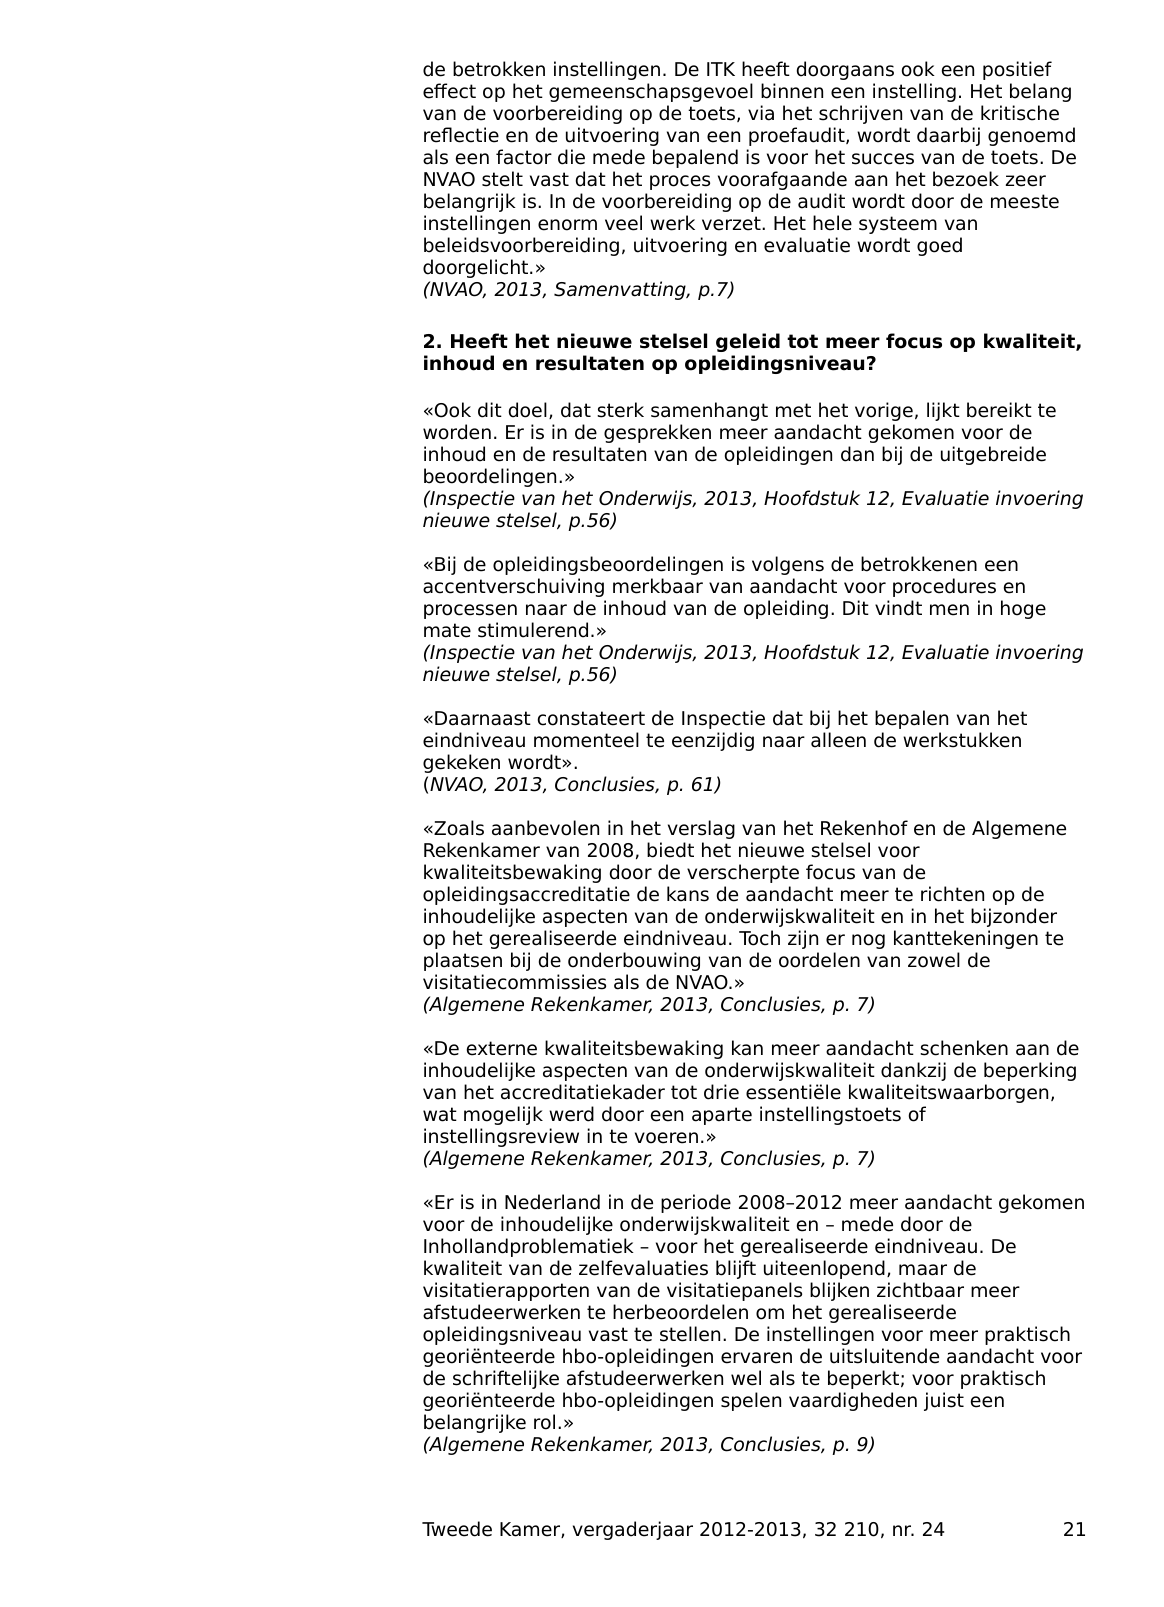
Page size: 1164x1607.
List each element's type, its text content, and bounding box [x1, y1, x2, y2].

text «Er is in Nederland in de periode 2008–2012 meer aandacht gekomen voor de inhoudelijke onderwijskwaliteit en – mede door de Inhollandproblematiek – voor het gerealiseerde eindniveau. De kwaliteit van de zelfevaluaties blijft uiteenlopend, maar de visitatierapporten van de visitatiepanels blijken zichtbaar meer afstudeerwerken te herbeoordelen om het gerealiseerde opleidingsniveau vast te stellen. De instellingen voor meer praktisch georiënteerde hbo-opleidingen ervaren de uitsluitende aandacht voor de schriftelijke afstudeerwerken wel als te beperkt; voor praktisch georiënteerde hbo-opleidingen spelen vaardigheden juist een belangrijke rol.» [422, 1192, 1087, 1434]
text de betrokken instellingen. De ITK heeft doorgaans ook een positief effect op het gemeenschapsgevoel binnen een instelling. Het belang van de voorbereiding op de toets, via het schrijven van de kritische reflectie en de uitvoering van een proefaudit, wordt daarbij genoemd als een factor die mede bepalend is voor het succes van de toets. De NVAO stelt vast dat het proces voorafgaande aan het bezoek zeer belangrijk is. In de voorbereiding op de audit wordt door de meeste instellingen enorm veel werk verzet. Het hele systeem van beleidsvoorbereiding, uitvoering en evaluatie wordt goed doorgelicht.» [422, 59, 1087, 279]
text «De externe kwaliteitsbewaking kan meer aandacht schenken aan de inhoudelijke aspecten van de onderwijskwaliteit dankzij de beperking van het accreditatiekader tot drie essentiële kwaliteitswaarborgen, wat mogelijk werd door een aparte instellingstoets of instellingsreview in te voeren.» [422, 1038, 1087, 1148]
text (Algemene Rekenkamer, 2013, Conclusies, p. 9) [422, 1434, 1087, 1456]
text (Inspectie van het Onderwijs, 2013, Hoofdstuk 12, Evaluatie invoering nieuwe stelsel, p.56) [422, 488, 1087, 532]
text (Inspectie van het Onderwijs, 2013, Hoofdstuk 12, Evaluatie invoering nieuwe stelsel, p.56) [422, 642, 1087, 686]
text (NVAO, 2013, Conclusies, p. 61) [422, 774, 1087, 796]
text (NVAO, 2013, Samenvatting, p.7) [422, 279, 1087, 301]
subtitle 2. Heeft het nieuwe stelsel geleid tot meer focus op kwaliteit, inhoud en resultaten op opleidingsniveau? [422, 331, 1087, 375]
text «Daarnaast constateert de Inspectie dat bij het bepalen van het eindniveau momenteel te eenzijdig naar alleen de werkstukken gekeken wordt». [422, 708, 1087, 774]
text «Zoals aanbevolen in het verslag van het Rekenhof en de Algemene Rekenkamer van 2008, biedt het nieuwe stelsel voor kwaliteitsbewaking door de verscherpte focus van de opleidingsaccreditatie de kans de aandacht meer te richten op de inhoudelijke aspecten van de onderwijskwaliteit en in het bijzonder op het gerealiseerde eindniveau. Toch zijn er nog kanttekeningen te plaatsen bij de onderbouwing van de oordelen van zowel de visitatiecommissies als de NVAO.» [422, 818, 1087, 994]
text (Algemene Rekenkamer, 2013, Conclusies, p. 7) [422, 994, 1087, 1016]
text «Ook dit doel, dat sterk samenhangt met het vorige, lijkt bereikt te worden. Er is in de gesprekken meer aandacht gekomen voor de inhoud en de resultaten van de opleidingen dan bij de uitgebreide beoordelingen.» [422, 400, 1087, 488]
text (Algemene Rekenkamer, 2013, Conclusies, p. 7) [422, 1148, 1087, 1170]
text «Bij de opleidingsbeoordelingen is volgens de betrokkenen een accentverschuiving merkbaar van aandacht voor procedures en processen naar de inhoud van de opleiding. Dit vindt men in hoge mate stimulerend.» [422, 554, 1087, 642]
